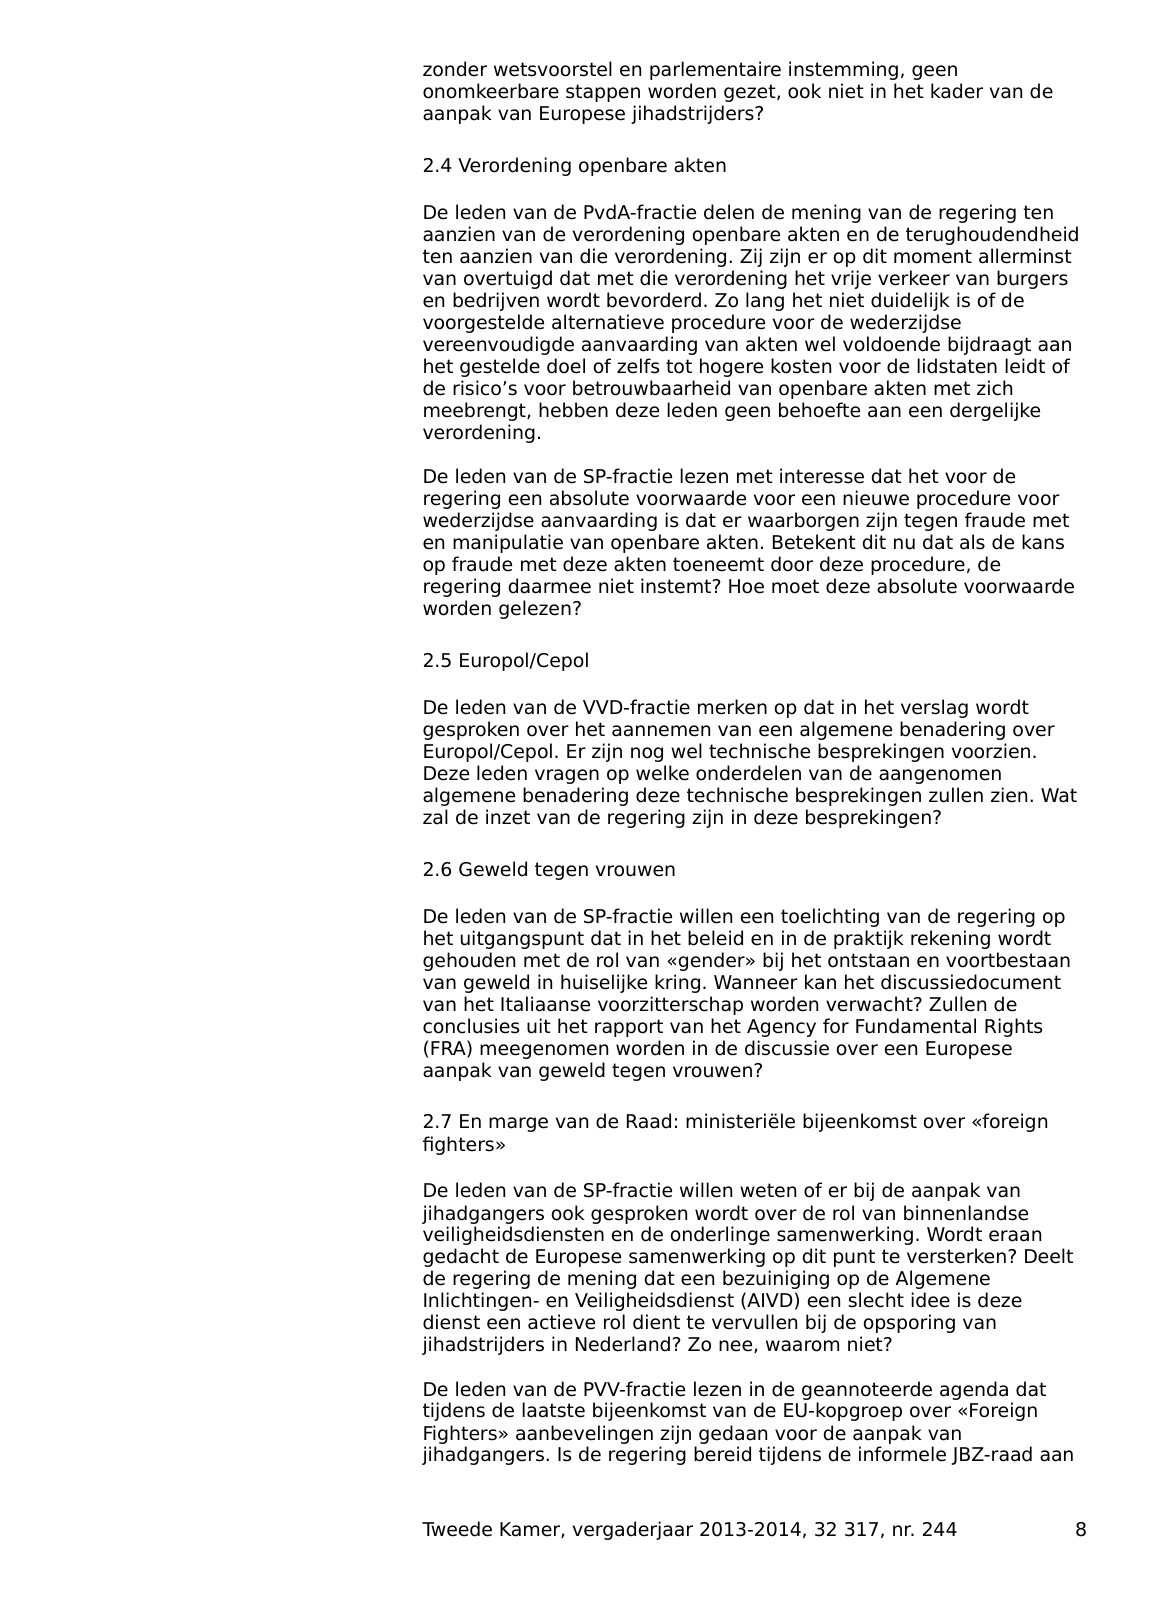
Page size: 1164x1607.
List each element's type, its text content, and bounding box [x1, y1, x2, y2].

text De leden van de SP-fractie willen een toelichting van de regering op het uitgangspunt dat in het beleid en in de praktijk rekening wordt gehouden met de rol van «gender» bij het ontstaan en voortbestaan van geweld in huiselijke kring. Wanneer kan het discussiedocument van het Italiaanse voorzitterschap worden verwacht? Zullen de conclusies uit het rapport van het Agency for Fundamental Rights (FRA) meegenomen worden in de discussie over een Europese aanpak van geweld tegen vrouwen? [422, 906, 1087, 1081]
subtitle 2.5 Europol/Cepol [422, 650, 1087, 672]
text De leden van de SP-fractie lezen met interesse dat het voor de regering een absolute voorwaarde voor een nieuwe procedure voor wederzijdse aanvaarding is dat er waarborgen zijn tegen fraude met en manipulatie van openbare akten. Betekent dit nu dat als de kans op fraude met deze akten toeneemt door deze procedure, de regering daarmee niet instemt? Hoe moet deze absolute voorwaarde worden gelezen? [422, 466, 1087, 620]
text zonder wetsvoorstel en parlementaire instemming, geen onomkeerbare stappen worden gezet, ook niet in het kader van de aanpak van Europese jihadstrijders? [422, 59, 1087, 125]
text De leden van de SP-fractie willen weten of er bij de aanpak van jihadgangers ook gesproken wordt over de rol van binnenlandse veiligheidsdiensten en de onderlinge samenwerking. Wordt eraan gedacht de Europese samenwerking op dit punt te versterken? Deelt de regering de mening dat een bezuiniging op de Algemene Inlichtingen- en Veiligheidsdienst (AIVD) een slecht idee is deze dienst een actieve rol dient te vervullen bij de opsporing van jihadstrijders in Nederland? Zo nee, waarom niet? [422, 1180, 1087, 1356]
text De leden van de PvdA-fractie delen de mening van de regering ten aanzien van de verordening openbare akten en de terughoudendheid ten aanzien van die verordening. Zij zijn er op dit moment allerminst van overtuigd dat met die verordening het vrije verkeer van burgers en bedrijven wordt bevorderd. Zo lang het niet duidelijk is of de voorgestelde alternatieve procedure voor de wederzijdse vereenvoudigde aanvaarding van akten wel voldoende bijdraagt aan het gestelde doel of zelfs tot hogere kosten voor de lidstaten leidt of de risico’s voor betrouwbaarheid van openbare akten met zich meebrengt, hebben deze leden geen behoefte aan een dergelijke verordening. [422, 202, 1087, 444]
subtitle 2.4 Verordening openbare akten [422, 155, 1087, 177]
subtitle 2.7 En marge van de Raad: ministeriële bijeenkomst over «foreign fighters» [422, 1111, 1087, 1155]
text De leden van de VVD-fractie merken op dat in het verslag wordt gesproken over het aannemen van een algemene benadering over Europol/Cepol. Er zijn nog wel technische besprekingen voorzien. Deze leden vragen op welke onderdelen van de aangenomen algemene benadering deze technische besprekingen zullen zien. Wat zal de inzet van de regering zijn in deze besprekingen? [422, 697, 1087, 829]
text De leden van de PVV-fractie lezen in de geannoteerde agenda dat tijdens de laatste bijeenkomst van de EU-kopgroep over «Foreign Fighters» aanbevelingen zijn gedaan voor de aanpak van jihadgangers. Is de regering bereid tijdens de informele JBZ-raad aan [422, 1378, 1087, 1466]
subtitle 2.6 Geweld tegen vrouwen [422, 859, 1087, 881]
